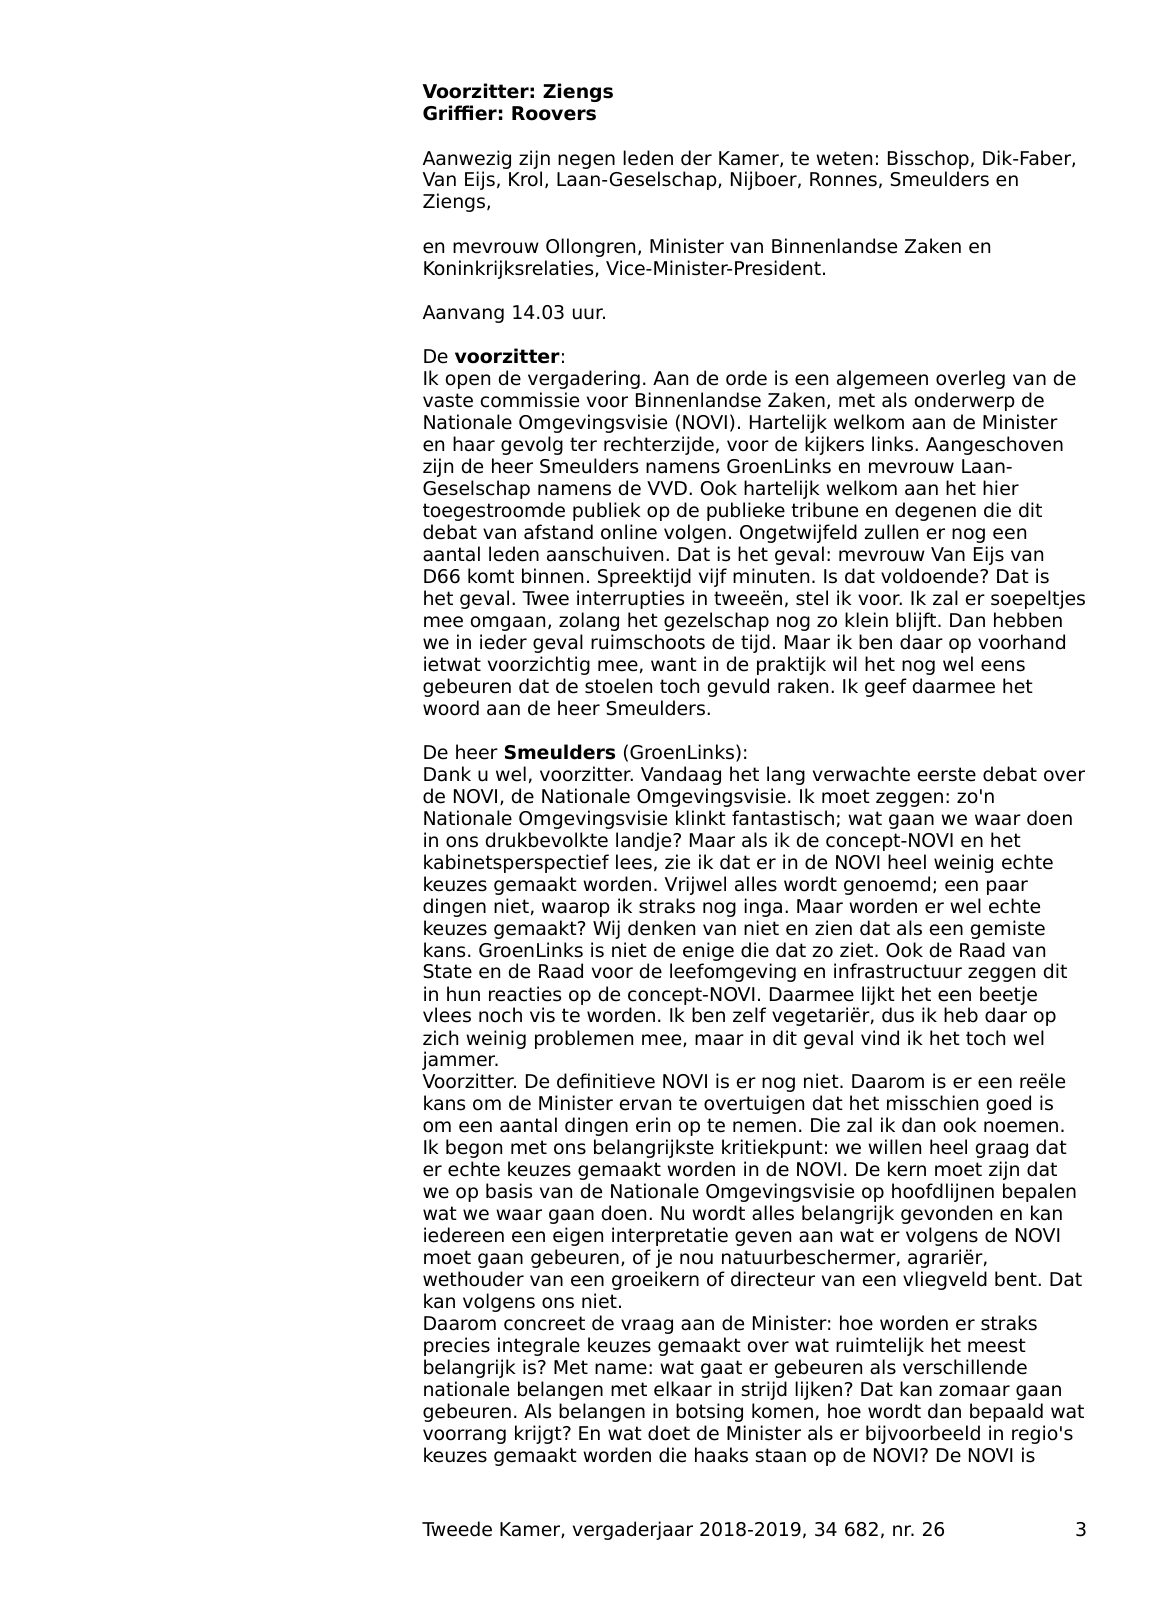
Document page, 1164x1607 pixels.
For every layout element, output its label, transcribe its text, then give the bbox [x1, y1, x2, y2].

text Voorzitter. De definitieve NOVI is er nog niet. Daarom is er een reële kans om de Minister ervan te overtuigen dat het misschien goed is om een aantal dingen erin op te nemen. Die zal ik dan ook noemen. Ik begon met ons belangrijkste kritiekpunt: we willen heel graag dat er echte keuzes gemaakt worden in de NOVI. De kern moet zijn dat we op basis van de Nationale Omgevingsvisie op hoofdlijnen bepalen wat we waar gaan doen. Nu wordt alles belangrijk gevonden en kan iedereen een eigen interpretatie geven aan wat er volgens de NOVI moet gaan gebeuren, of je nou natuurbeschermer, agrariër, wethouder van een groeikern of directeur van een vliegveld bent. Dat kan volgens ons niet. [422, 1071, 1087, 1313]
text Daarom concreet de vraag aan de Minister: hoe worden er straks precies integrale keuzes gemaakt over wat ruimtelijk het meest belangrijk is? Met name: wat gaat er gebeuren als verschillende nationale belangen met elkaar in strijd lijken? Dat kan zomaar gaan gebeuren. Als belangen in botsing komen, hoe wordt dan bepaald wat voorrang krijgt? En wat doet de Minister als er bijvoorbeeld in regio's keuzes gemaakt worden die haaks staan op de NOVI? De NOVI is [422, 1313, 1087, 1467]
text Dank u wel, voorzitter. Vandaag het lang verwachte eerste debat over de NOVI, de Nationale Omgevingsvisie. Ik moet zeggen: zo'n Nationale Omgevingsvisie klinkt fantastisch; wat gaan we waar doen in ons drukbevolkte landje? Maar als ik de concept-NOVI en het kabinetsperspectief lees, zie ik dat er in de NOVI heel weinig echte keuzes gemaakt worden. Vrijwel alles wordt genoemd; een paar dingen niet, waarop ik straks nog inga. Maar worden er wel echte keuzes gemaakt? Wij denken van niet en zien dat als een gemiste kans. GroenLinks is niet de enige die dat zo ziet. Ook de Raad van State en de Raad voor de leefomgeving en infrastructuur zeggen dit in hun reacties op de concept-NOVI. Daarmee lijkt het een beetje vlees noch vis te worden. Ik ben zelf vegetariër, dus ik heb daar op zich weinig problemen mee, maar in dit geval vind ik het toch wel jammer. [422, 764, 1087, 1071]
text De voorzitter: [422, 346, 1087, 368]
text Voorzitter: Ziengs [422, 81, 1087, 103]
text Aanwezig zijn negen leden der Kamer, te weten: Bisschop, Dik-Faber, Van Eijs, Krol, Laan-Geselschap, Nijboer, Ronnes, Smeulders en Ziengs, [422, 147, 1087, 213]
text Aanvang 14.03 uur. [422, 302, 1087, 324]
text Ik open de vergadering. Aan de orde is een algemeen overleg van de vaste commissie voor Binnenlandse Zaken, met als onderwerp de Nationale Omgevingsvisie (NOVI). Hartelijk welkom aan de Minister en haar gevolg ter rechterzijde, voor de kijkers links. Aangeschoven zijn de heer Smeulders namens GroenLinks en mevrouw Laan-Geselschap namens de VVD. Ook hartelijk welkom aan het hier toegestroomde publiek op de publieke tribune en degenen die dit debat van afstand online volgen. Ongetwijfeld zullen er nog een aantal leden aanschuiven. Dat is het geval: mevrouw Van Eijs van D66 komt binnen. Spreektijd vijf minuten. Is dat voldoende? Dat is het geval. Twee interrupties in tweeën, stel ik voor. Ik zal er soepeltjes mee omgaan, zolang het gezelschap nog zo klein blijft. Dan hebben we in ieder geval ruimschoots de tijd. Maar ik ben daar op voorhand ietwat voorzichtig mee, want in de praktijk wil het nog wel eens gebeuren dat de stoelen toch gevuld raken. Ik geef daarmee het woord aan de heer Smeulders. [422, 368, 1087, 719]
text en mevrouw Ollongren, Minister van Binnenlandse Zaken en Koninkrijksrelaties, Vice-Minister-President. [422, 236, 1087, 279]
text Griffier: Roovers [422, 103, 1087, 125]
text De heer Smeulders (GroenLinks): [422, 742, 1087, 764]
